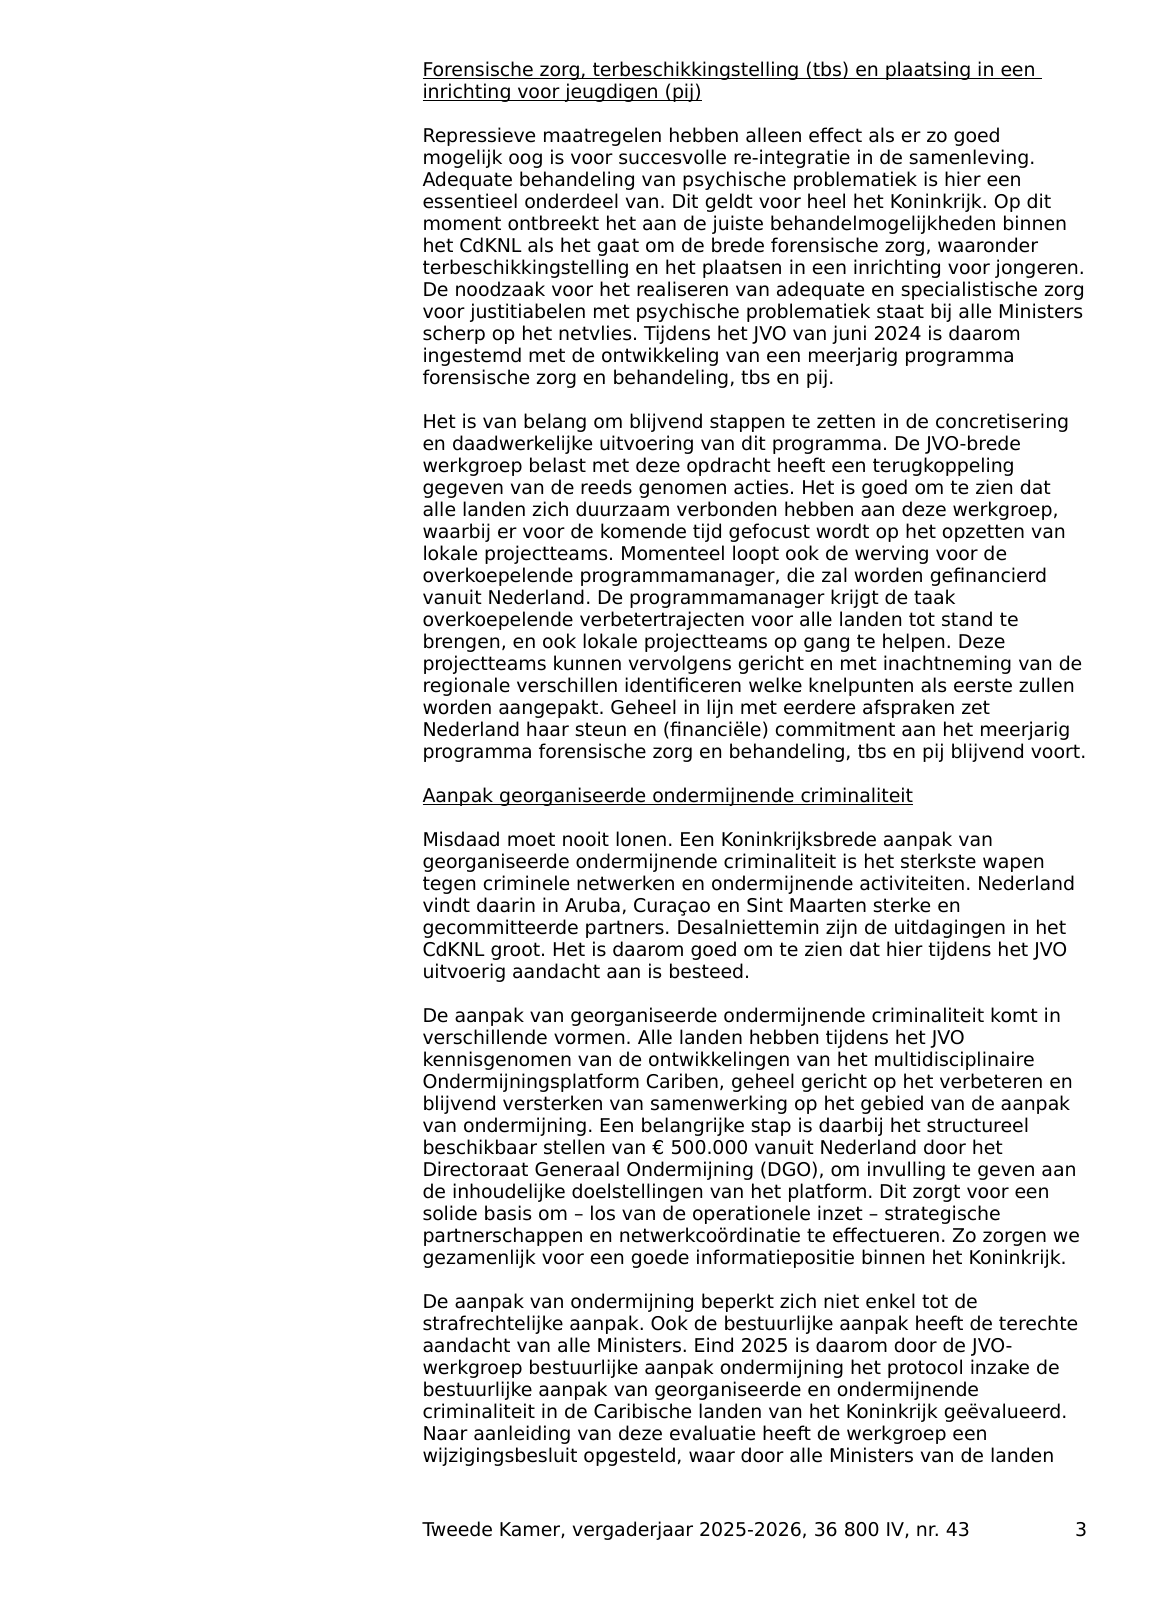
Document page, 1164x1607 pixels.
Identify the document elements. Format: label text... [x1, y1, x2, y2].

text Repressieve maatregelen hebben alleen effect als er zo goed mogelijk oog is voor succesvolle re-integratie in de samenleving. Adequate behandeling van psychische problematiek is hier een essentieel onderdeel van. Dit geldt voor heel het Koninkrijk. Op dit moment ontbreekt het aan de juiste behandelmogelijkheden binnen het CdKNL als het gaat om de brede forensische zorg, waaronder terbeschikkingstelling en het plaatsen in een inrichting voor jongeren. De noodzaak voor het realiseren van adequate en specialistische zorg voor justitiabelen met psychische problematiek staat bij alle Ministers scherp op het netvlies. Tijdens het JVO van juni 2024 is daarom ingestemd met de ontwikkeling van een meerjarig programma forensische zorg en behandeling, tbs en pij. [422, 125, 1087, 389]
subtitle Forensische zorg, terbeschikkingstelling (tbs) en plaatsing in een inrichting voor jeugdigen (pij) [422, 59, 1087, 103]
text Misdaad moet nooit lonen. Een Koninkrijksbrede aanpak van georganiseerde ondermijnende criminaliteit is het sterkste wapen tegen criminele netwerken en ondermijnende activiteiten. Nederland vindt daarin in Aruba, Curaçao en Sint Maarten sterke en gecommitteerde partners. Desalniettemin zijn de uitdagingen in het CdKNL groot. Het is daarom goed om te zien dat hier tijdens het JVO uitvoerig aandacht aan is besteed. [422, 829, 1087, 983]
text De aanpak van ondermijning beperkt zich niet enkel tot de strafrechtelijke aanpak. Ook de bestuurlijke aanpak heeft de terechte aandacht van alle Ministers. Eind 2025 is daarom door de JVO-werkgroep bestuurlijke aanpak ondermijning het protocol inzake de bestuurlijke aanpak van georganiseerde en ondermijnende criminaliteit in de Caribische landen van het Koninkrijk geëvalueerd. Naar aanleiding van deze evaluatie heeft de werkgroep een wijzigingsbesluit opgesteld, waar door alle Ministers van de landen [422, 1291, 1087, 1467]
subtitle Aanpak georganiseerde ondermijnende criminaliteit [422, 785, 1087, 807]
text Het is van belang om blijvend stappen te zetten in de concretisering en daadwerkelijke uitvoering van dit programma. De JVO-brede werkgroep belast met deze opdracht heeft een terugkoppeling gegeven van de reeds genomen acties. Het is goed om te zien dat alle landen zich duurzaam verbonden hebben aan deze werkgroep, waarbij er voor de komende tijd gefocust wordt op het opzetten van lokale projectteams. Momenteel loopt ook de werving voor de overkoepelende programmamanager, die zal worden gefinancierd vanuit Nederland. De programmamanager krijgt de taak overkoepelende verbetertrajecten voor alle landen tot stand te brengen, en ook lokale projectteams op gang te helpen. Deze projectteams kunnen vervolgens gericht en met inachtneming van de regionale verschillen identificeren welke knelpunten als eerste zullen worden aangepakt. Geheel in lijn met eerdere afspraken zet Nederland haar steun en (financiële) commitment aan het meerjarig programma forensische zorg en behandeling, tbs en pij blijvend voort. [422, 411, 1087, 763]
text De aanpak van georganiseerde ondermijnende criminaliteit komt in verschillende vormen. Alle landen hebben tijdens het JVO kennisgenomen van de ontwikkelingen van het multidisciplinaire Ondermijningsplatform Cariben, geheel gericht op het verbeteren en blijvend versterken van samenwerking op het gebied van de aanpak van ondermijning. Een belangrijke stap is daarbij het structureel beschikbaar stellen van € 500.000 vanuit Nederland door het Directoraat Generaal Ondermijning (DGO), om invulling te geven aan de inhoudelijke doelstellingen van het platform. Dit zorgt voor een solide basis om – los van de operationele inzet – strategische partnerschappen en netwerkcoördinatie te effectueren. Zo zorgen we gezamenlijk voor een goede informatiepositie binnen het Koninkrijk. [422, 1005, 1087, 1269]
